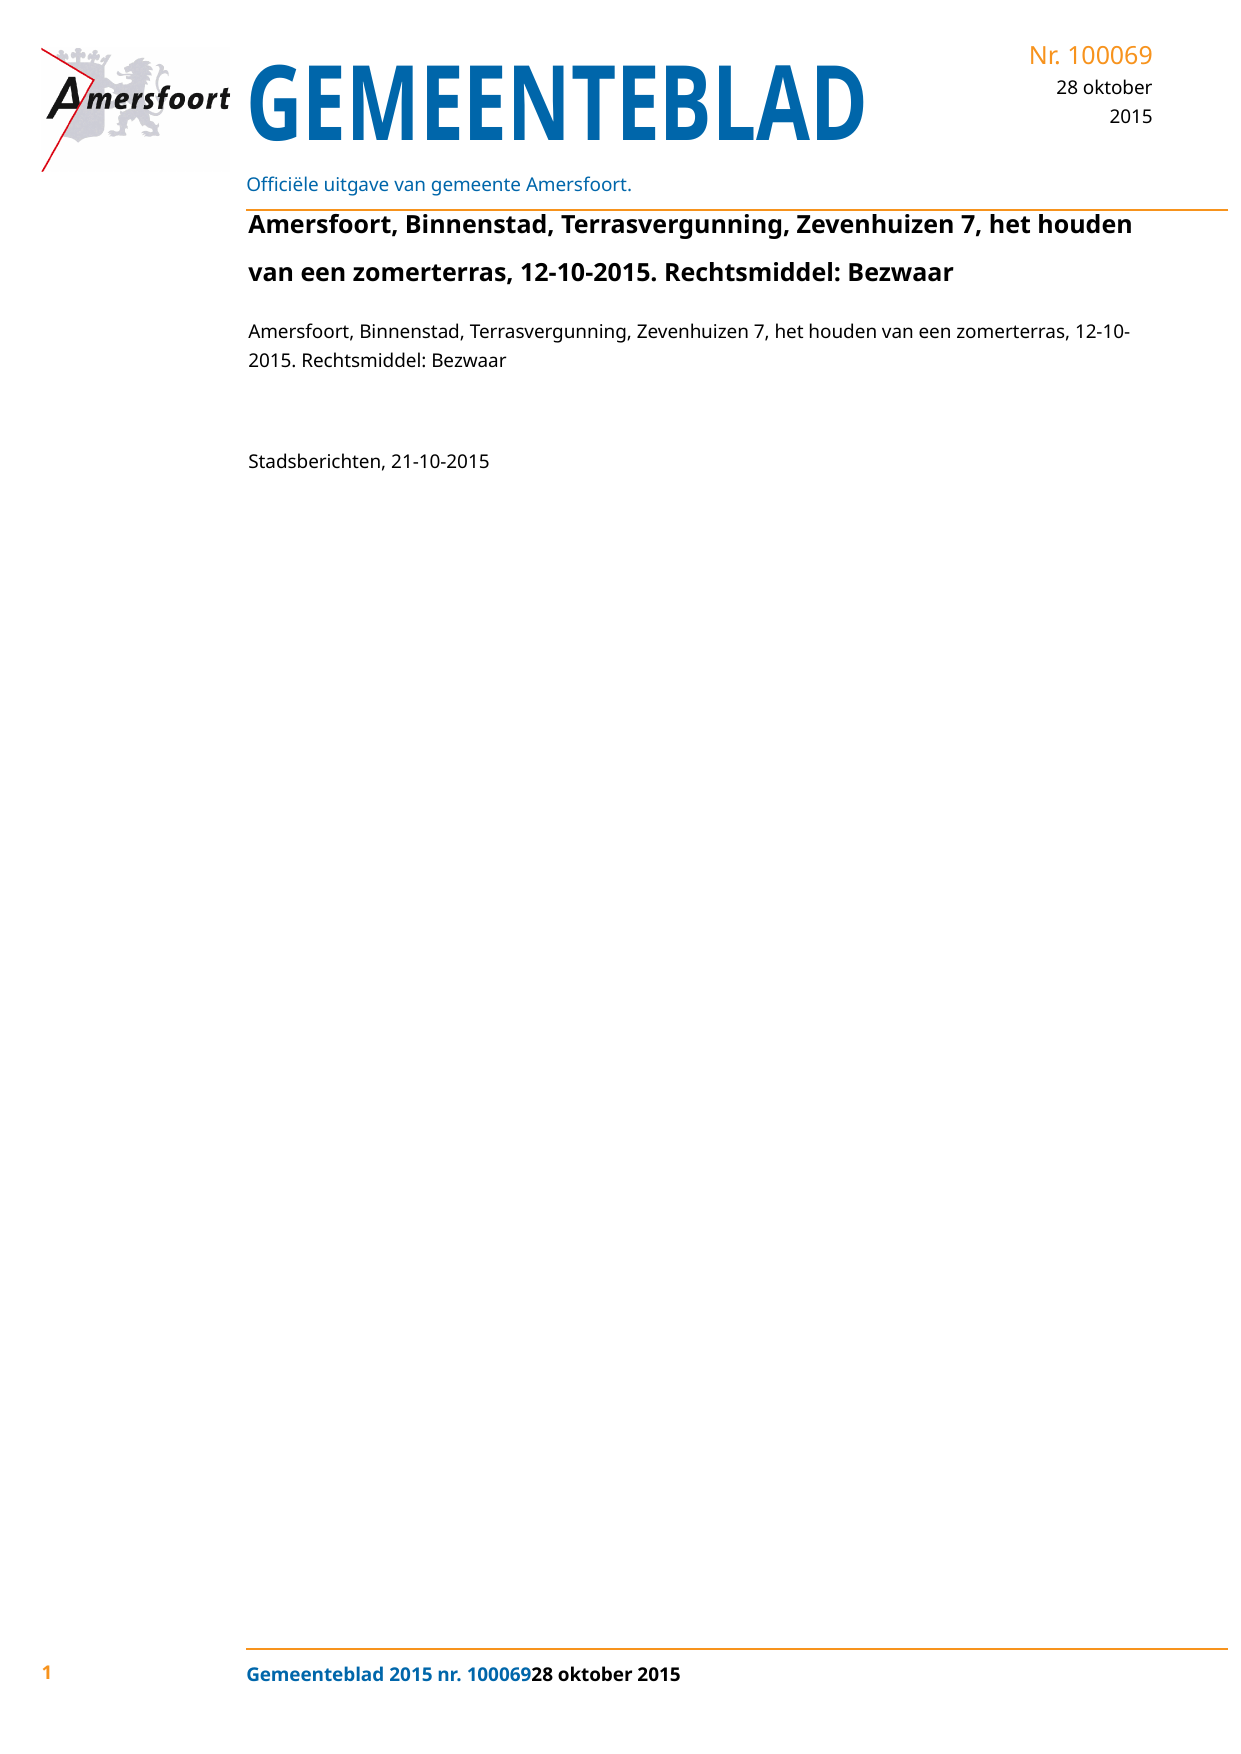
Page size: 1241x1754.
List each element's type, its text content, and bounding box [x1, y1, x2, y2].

text Amersfoort, Binnenstad, Terrasvergunning, Zevenhuizen 7, het houden van een zomerterras, 12-10-2015. Rechtsmiddel: Bezwaar [248, 211, 1152, 288]
text Amersfoort, Binnenstad, Terrasvergunning, Zevenhuizen 7, het houden van een zomerterras, 12-10-2015. Rechtsmiddel: Bezwaar [248, 318, 1152, 373]
text Stadsberichten, 21-10-2015 [248, 448, 1152, 474]
picture [41, 47, 231, 172]
